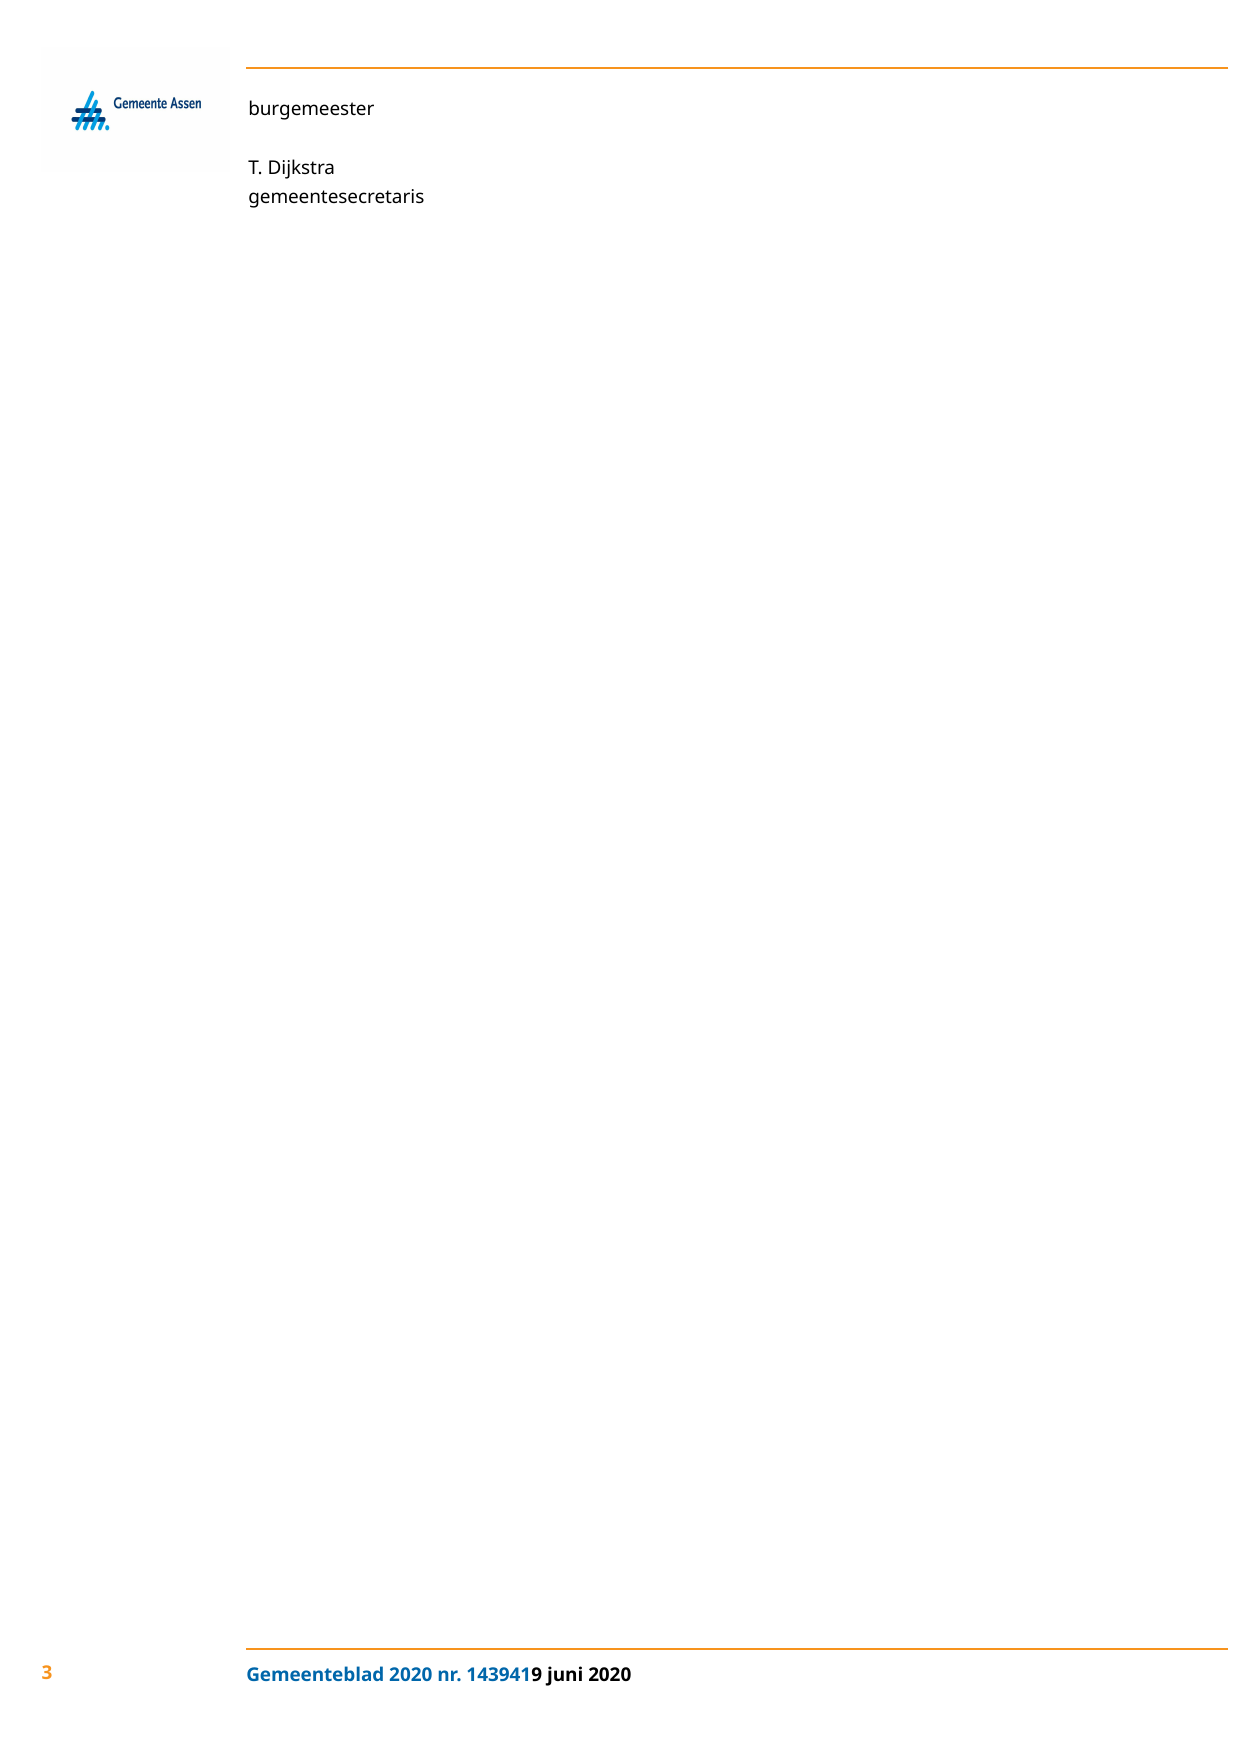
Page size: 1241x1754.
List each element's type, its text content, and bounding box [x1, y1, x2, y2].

text burgemeester [248, 95, 1152, 121]
text gemeentesecretaris [248, 183, 1152, 209]
text T. Dijkstra [248, 154, 1152, 180]
picture [41, 47, 231, 172]
